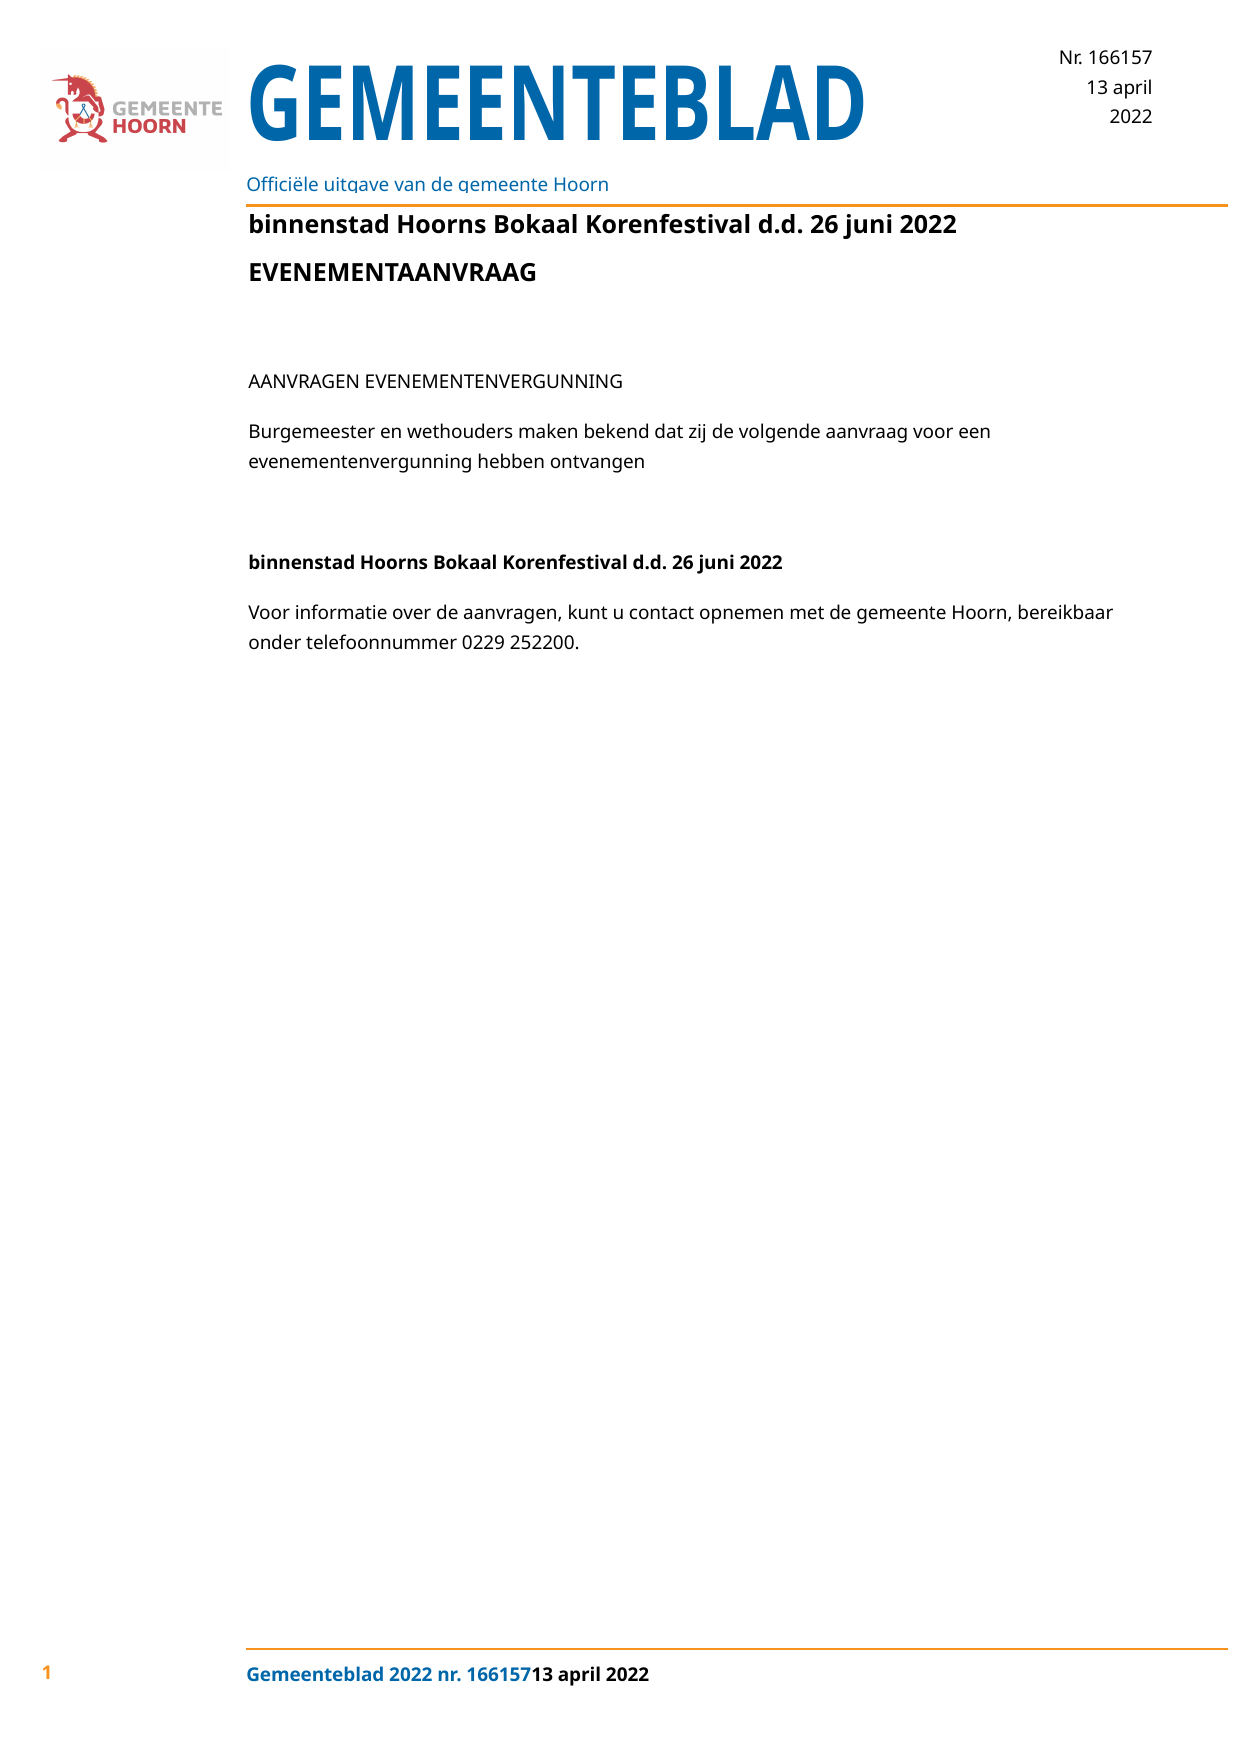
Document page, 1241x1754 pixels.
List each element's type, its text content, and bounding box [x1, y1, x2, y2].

picture [41, 47, 231, 172]
text Burgemeester en wethouders maken bekend dat zij de volgende aanvraag voor een evenementenvergunning hebben ontvangen [248, 419, 1152, 474]
text Voor informatie over de aanvragen, kunt u contact opnemen met de gemeente Hoorn, bereikbaar onder telefoonnummer 0229 252200. [248, 599, 1152, 655]
text AANVRAGEN EVENEMENTENVERGUNNING [248, 368, 1152, 394]
text binnenstad Hoorns Bokaal Korenfestival d.d. 26 juni 2022 EVENEMENTAANVRAAG [248, 207, 1152, 288]
text binnenstad Hoorns Bokaal Korenfestival d.d. 26 juni 2022 [248, 549, 1152, 575]
